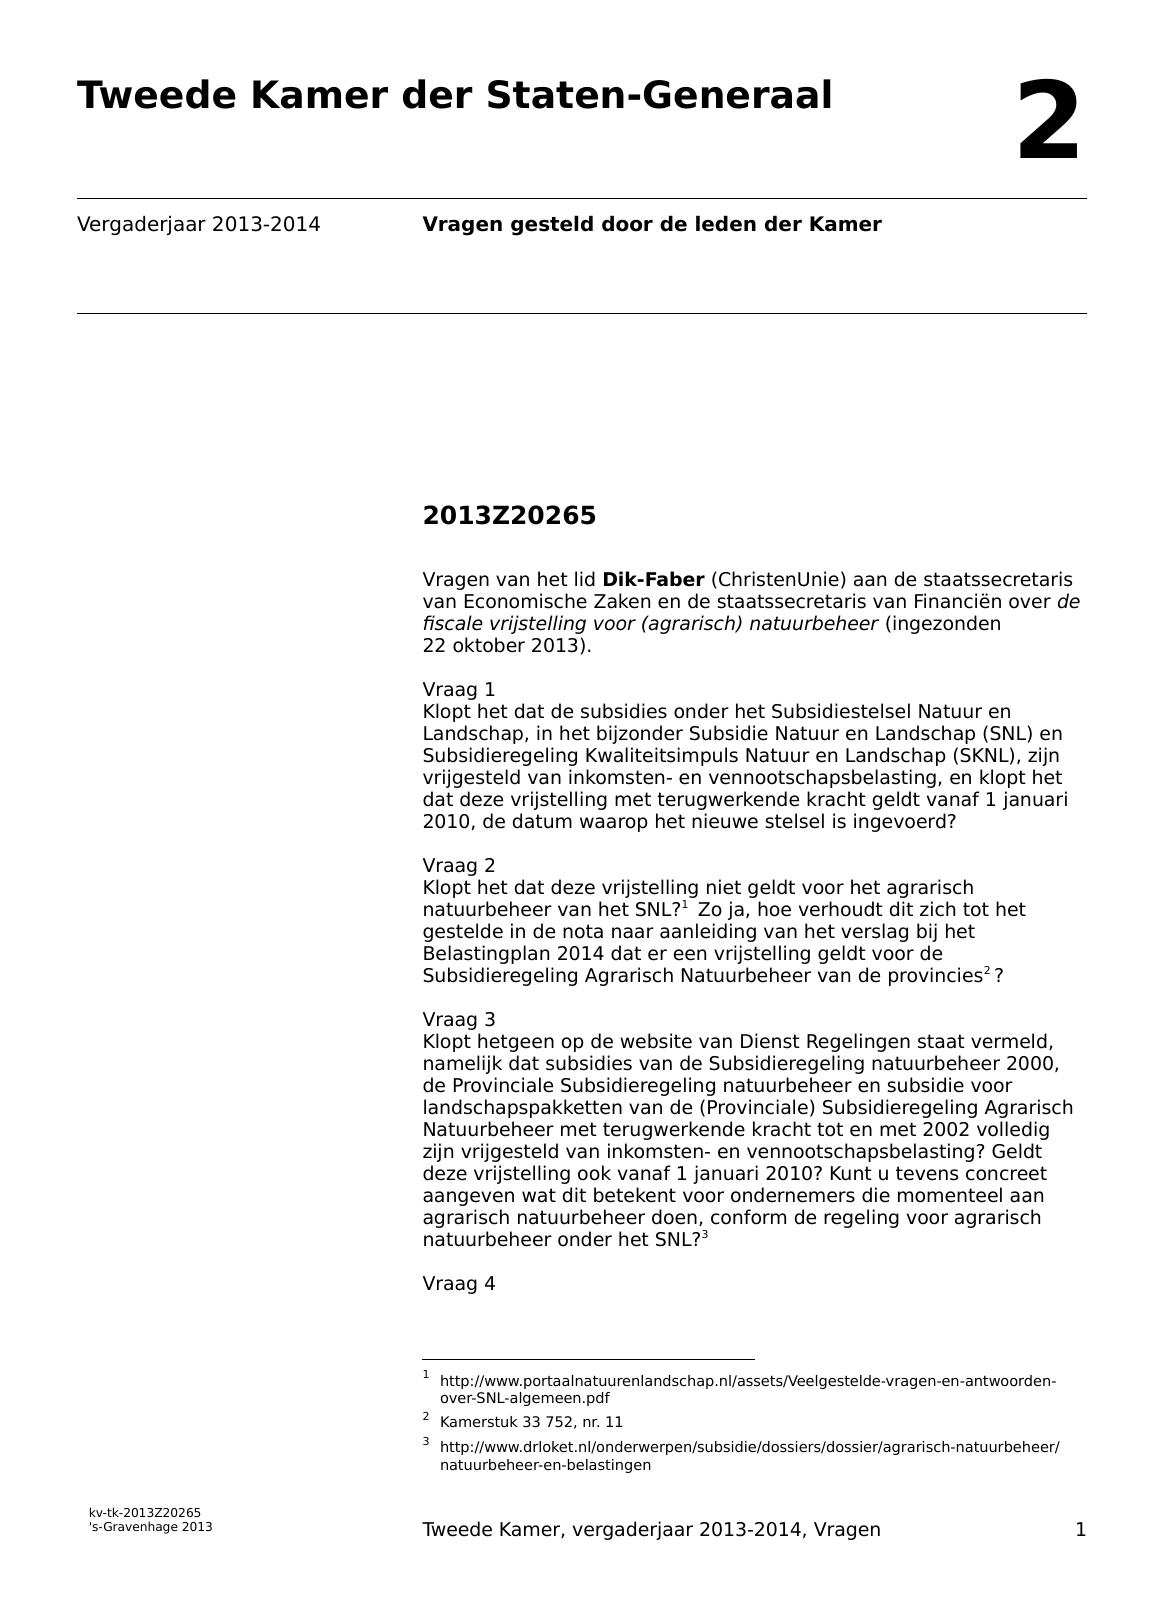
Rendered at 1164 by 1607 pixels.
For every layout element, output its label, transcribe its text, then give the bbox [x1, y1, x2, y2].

text Vraag 2 [422, 855, 1087, 877]
text Klopt het dat de subsidies onder het Subsidiestelsel Natuur en Landschap, in het bijzonder Subsidie Natuur en Landschap (SNL) en Subsidieregeling Kwaliteitsimpuls Natuur en Landschap (SKNL), zijn vrijgesteld van inkomsten- en vennootschapsbelasting, en klopt het dat deze vrijstelling met terugwerkende kracht geldt vanaf 1 januari 2010, de datum waarop het nieuwe stelsel is ingevoerd? [422, 701, 1087, 833]
table_cell Vergaderjaar 2013-2014 [77, 199, 422, 313]
table_header Tweede Kamer der Staten-Generaal [77, 59, 886, 198]
text Vraag 4 [422, 1273, 1087, 1295]
text Vraag 1 [422, 679, 1087, 701]
text 's-Gravenhage 2013 [88, 1520, 323, 1534]
table_cell Vragen gesteld door de leden der Kamer [422, 199, 1087, 313]
text http://www.portaalnatuurenlandschap.nl/assets/Veelgestelde-vragen-en-antwoorden-over-SNL-algemeen.pdf [422, 1368, 1087, 1407]
table_header 2 [886, 59, 1087, 198]
text Kamerstuk 33 752, nr. 11 [422, 1410, 1087, 1432]
text http://www.drloket.nl/onderwerpen/subsidie/dossiers/dossier/agrarisch-natuurbeheer/natuurbeheer-en-belastingen [422, 1435, 1087, 1474]
text 2013Z20265 [422, 501, 1087, 531]
text Klopt hetgeen op de website van Dienst Regelingen staat vermeld, namelijk dat subsidies van de Subsidieregeling natuurbeheer 2000, de Provinciale Subsidieregeling natuurbeheer en subsidie voor landschapspakketten van de (Provinciale) Subsidieregeling Agrarisch Natuurbeheer met terugwerkende kracht tot en met 2002 volledig zijn vrijgesteld van inkomsten- en vennootschapsbelasting? Geldt deze vrijstelling ook vanaf 1 januari 2010? Kunt u tevens concreet aangeven wat dit betekent voor ondernemers die momenteel aan agrarisch natuurbeheer doen, conform de regeling voor agrarisch natuurbeheer onder het SNL? [422, 1031, 1087, 1251]
text kv-tk-2013Z20265 [88, 1506, 323, 1520]
text Vragen van het lid Dik-Faber (ChristenUnie) aan de staatssecretaris van Economische Zaken en de staatssecretaris van Financiën over de fiscale vrijstelling voor (agrarisch) natuurbeheer (ingezonden 22 oktober 2013). [422, 569, 1087, 657]
text Klopt het dat deze vrijstelling niet geldt voor het agrarisch natuurbeheer van het SNL? Zo ja, hoe verhoudt dit zich tot het gestelde in de nota naar aanleiding van het verslag bij het Belastingplan 2014 dat er een vrijstelling geldt voor de Subsidieregeling Agrarisch Natuurbeheer van de provincies? [422, 877, 1087, 987]
text Vraag 3 [422, 1009, 1087, 1031]
